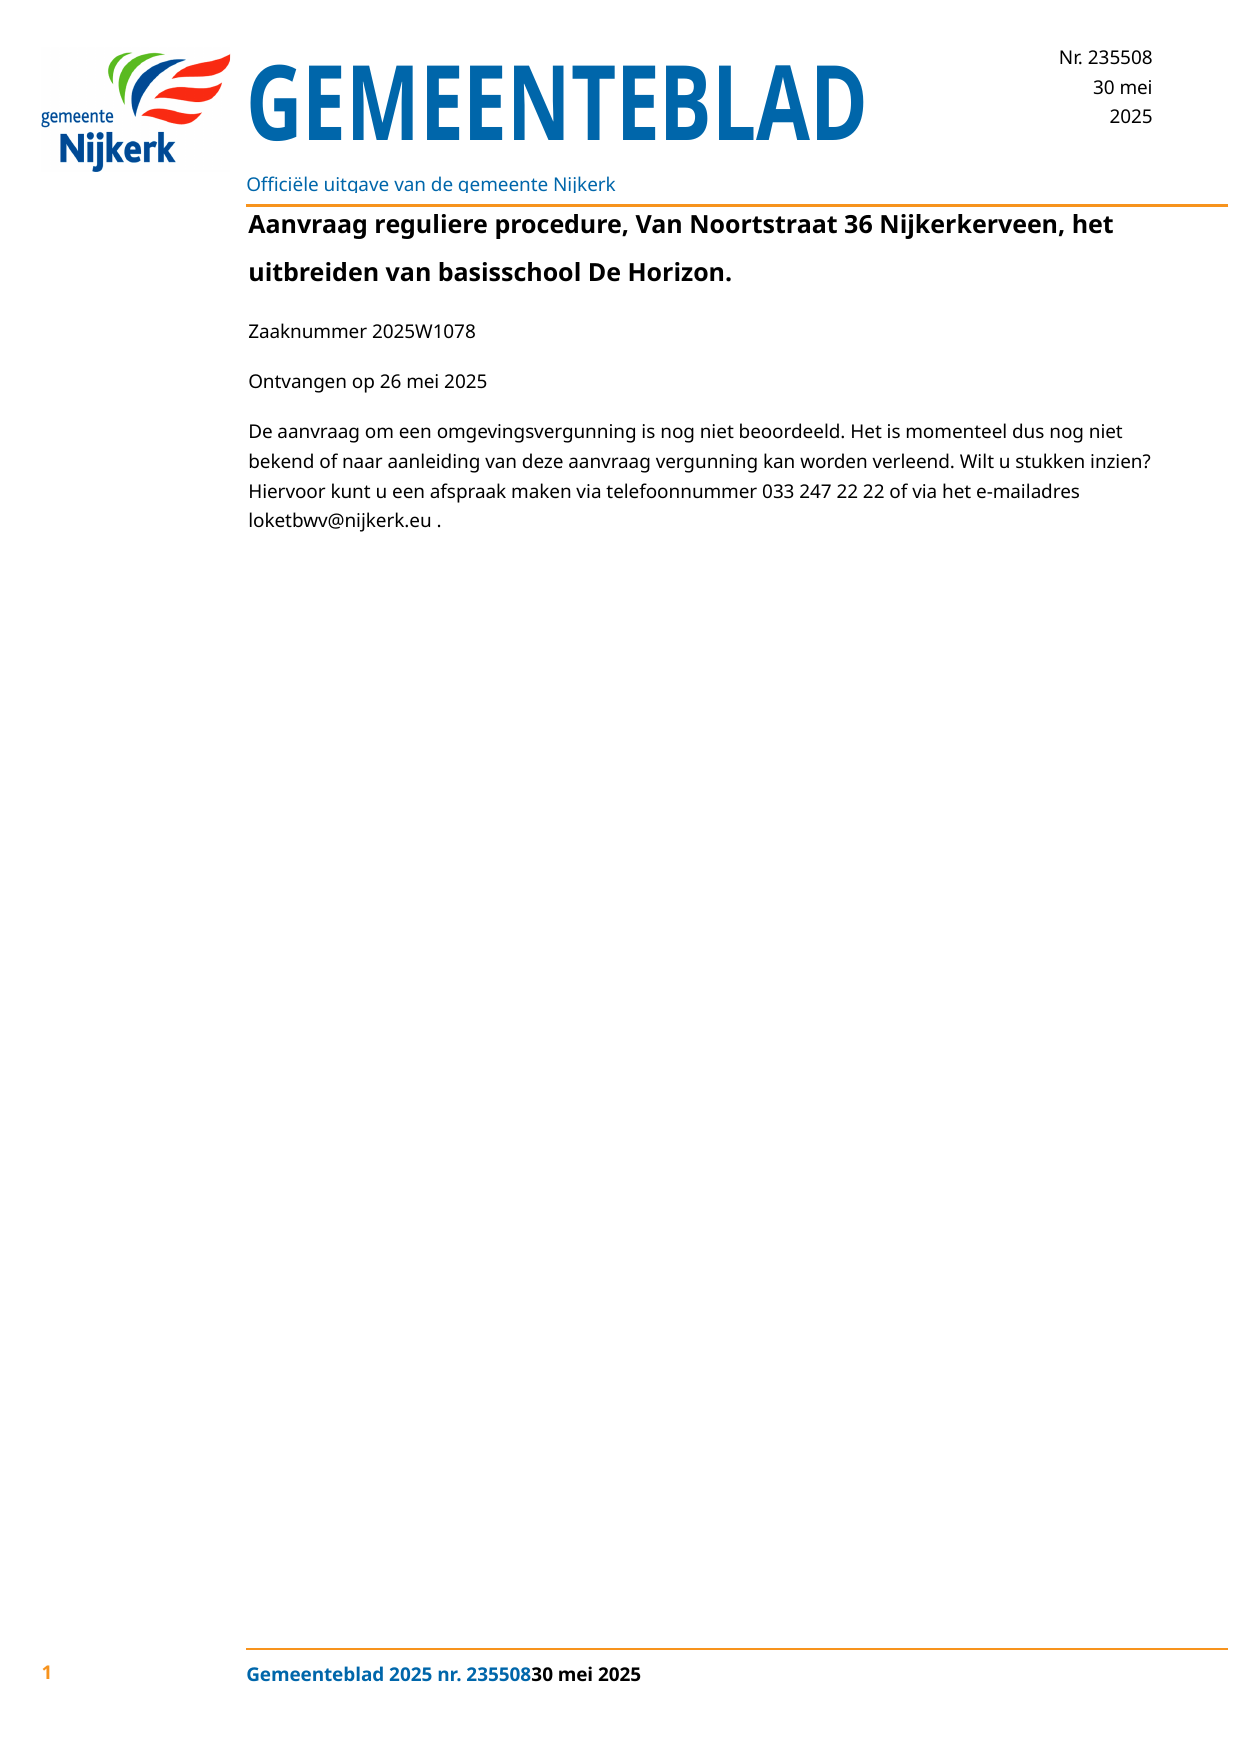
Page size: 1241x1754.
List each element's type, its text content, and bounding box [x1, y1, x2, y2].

text Ontvangen op 26 mei 2025 [248, 368, 1152, 394]
picture [41, 47, 231, 172]
text Aanvraag reguliere procedure, Van Noortstraat 36 Nijkerkerveen, het uitbreiden van basisschool De Horizon. [248, 207, 1152, 288]
text Zaaknummer 2025W1078 [248, 318, 1152, 344]
text De aanvraag om een omgevingsvergunning is nog niet beoordeeld. Het is momenteel dus nog niet bekend of naar aanleiding van deze aanvraag vergunning kan worden verleend. Wilt u stukken inzien? Hiervoor kunt u een afspraak maken via telefoonnummer 033 247 22 22 of via het e-mailadres loketbwv@nijkerk.eu . [248, 419, 1152, 533]
